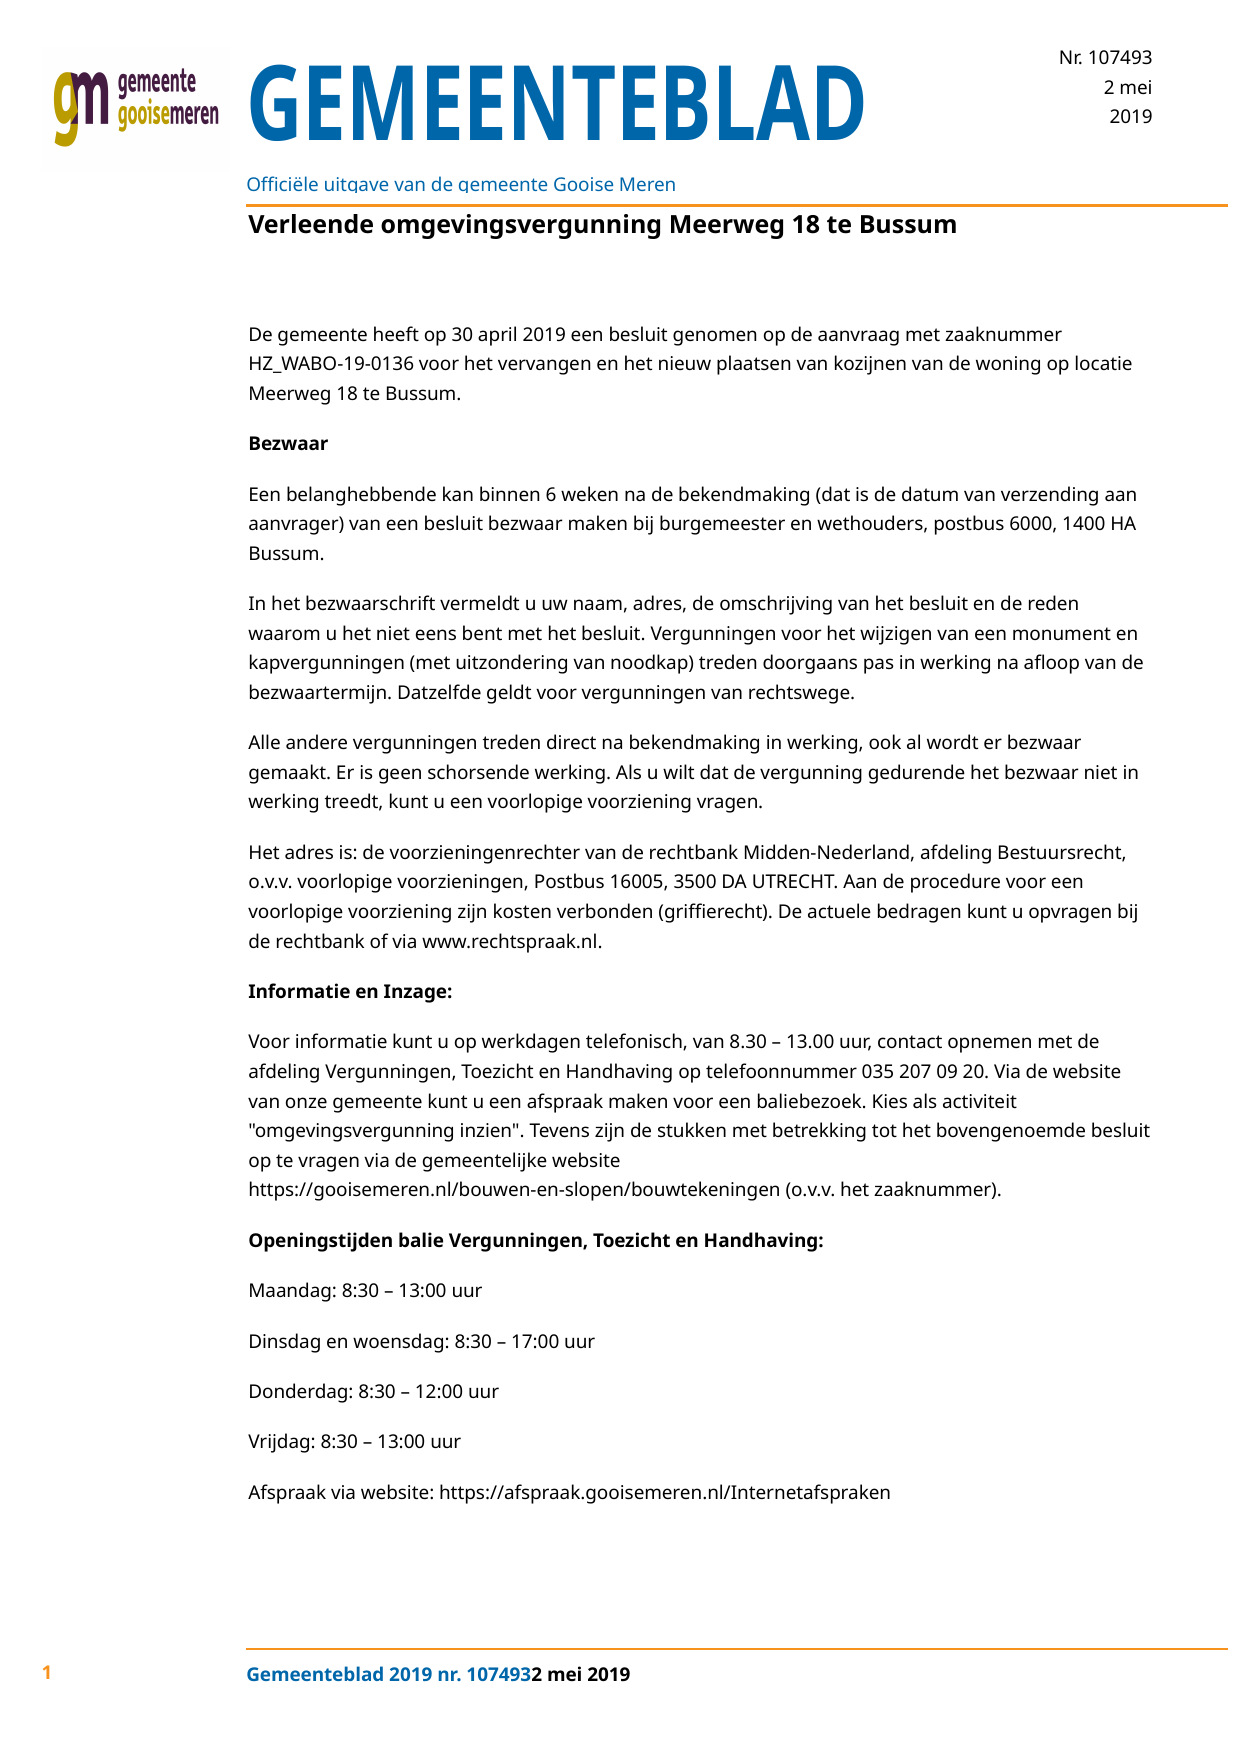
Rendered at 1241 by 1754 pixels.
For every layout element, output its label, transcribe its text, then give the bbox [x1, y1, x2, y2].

text In het bezwaarschrift vermeldt u uw naam, adres, de omschrijving van het besluit en de reden waarom u het niet eens bent met het besluit. Vergunningen voor het wijzigen van een monument en kapvergunningen (met uitzondering van noodkap) treden doorgaans pas in werking na afloop van de bezwaartermijn. Datzelfde geldt voor vergunningen van rechtswege. [248, 590, 1152, 705]
text Dinsdag en woensdag: 8:30 – 17:00 uur [248, 1328, 1152, 1353]
text Informatie en Inzage: [248, 978, 1152, 1004]
text Bezwaar [248, 430, 1152, 456]
text Verleende omgevingsvergunning Meerweg 18 te Bussum [248, 207, 1152, 241]
text Maandag: 8:30 – 13:00 uur [248, 1277, 1152, 1303]
text Afspraak via website: https://afspraak.gooisemeren.nl/Internetafspraken [248, 1479, 1152, 1505]
picture [41, 47, 231, 172]
text Vrijdag: 8:30 – 13:00 uur [248, 1429, 1152, 1454]
text Alle andere vergunningen treden direct na bekendmaking in werking, ook al wordt er bezwaar gemaakt. Er is geen schorsende werking. Als u wilt dat de vergunning gedurende het bezwaar niet in werking treedt, kunt u een voorlopige voorziening vragen. [248, 729, 1152, 814]
text Openingstijden balie Vergunningen, Toezicht en Handhaving: [248, 1227, 1152, 1253]
text De gemeente heeft op 30 april 2019 een besluit genomen op de aanvraag met zaaknummer HZ_WABO-19-0136 voor het vervangen en het nieuw plaatsen van kozijnen van de woning op locatie Meerweg 18 te Bussum. [248, 321, 1152, 406]
text Voor informatie kunt u op werkdagen telefonisch, van 8.30 – 13.00 uur, contact opnemen met de afdeling Vergunningen, Toezicht en Handhaving op telefoonnummer 035 207 09 20. Via de website van onze gemeente kunt u een afspraak maken voor een baliebezoek. Kies als activiteit "omgevingsvergunning inzien". Tevens zijn de stukken met betrekking tot het bovengenoemde besluit op te vragen via de gemeentelijke website https://gooisemeren.nl/bouwen-en-slopen/bouwtekeningen (o.v.v. het zaaknummer). [248, 1029, 1152, 1202]
text Donderdag: 8:30 – 12:00 uur [248, 1378, 1152, 1404]
text Het adres is: de voorzieningenrechter van de rechtbank Midden-Nederland, afdeling Bestuursrecht, o.v.v. voorlopige voorzieningen, Postbus 16005, 3500 DA UTRECHT. Aan de procedure voor een voorlopige voorziening zijn kosten verbonden (griffierecht). De actuele bedragen kunt u opvragen bij de rechtbank of via www.rechtspraak.nl. [248, 839, 1152, 953]
text Een belanghebbende kan binnen 6 weken na de bekendmaking (dat is de datum van verzending aan aanvrager) van een besluit bezwaar maken bij burgemeester en wethouders, postbus 6000, 1400 HA Bussum. [248, 481, 1152, 566]
